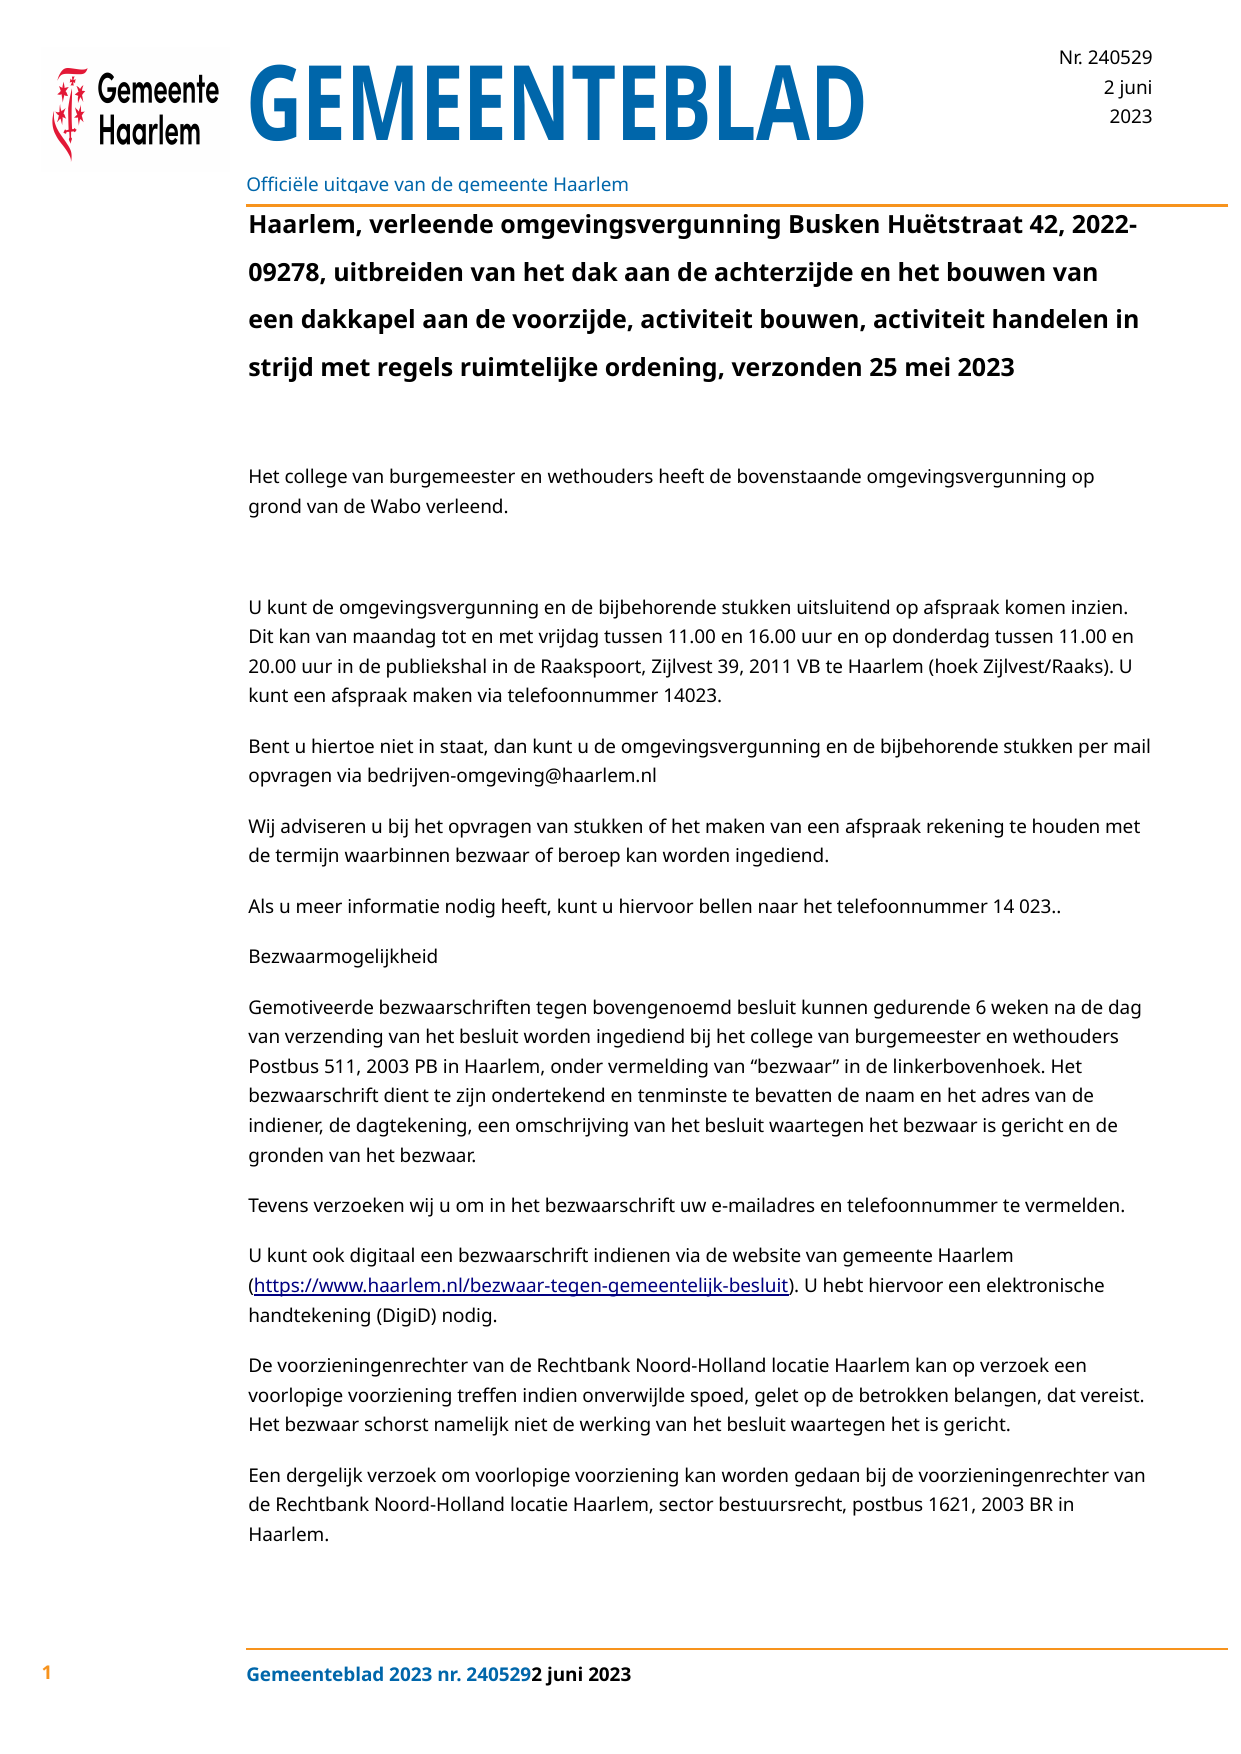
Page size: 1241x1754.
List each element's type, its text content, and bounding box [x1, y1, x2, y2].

text U kunt de omgevingsvergunning en de bijbehorende stukken uitsluitend op afspraak komen inzien. Dit kan van maandag tot en met vrijdag tussen 11.00 en 16.00 uur en op donderdag tussen 11.00 en 20.00 uur in de publiekshal in de Raakspoort, Zijlvest 39, 2011 VB te Haarlem (hoek Zijlvest/Raaks). U kunt een afspraak maken via telefoonnummer 14023. [248, 594, 1152, 708]
text U kunt ook digitaal een bezwaarschrift indienen via de website van gemeente Haarlem (https://www.haarlem.nl/bezwaar-tegen-gemeentelijk-besluit). U hebt hiervoor een elektronische handtekening (DigiD) nodig. [248, 1243, 1152, 1328]
picture [41, 47, 231, 172]
text Het college van burgemeester en wethouders heeft de bovenstaande omgevingsvergunning op grond van de Wabo verleend. [248, 463, 1152, 519]
text Haarlem, verleende omgevingsvergunning Busken Huëtstraat 42, 2022-09278, uitbreiden van het dak aan de achterzijde en het bouwen van een dakkapel aan de voorzijde, activiteit bouwen, activiteit handelen in strijd met regels ruimtelijke ordening, verzonden 25 mei 2023 [248, 207, 1152, 384]
text Bent u hiertoe niet in staat, dan kunt u de omgevingsvergunning en de bijbehorende stukken per mail opvragen via bedrijven-omgeving@haarlem.nl [248, 733, 1152, 788]
text Tevens verzoeken wij u om in het bezwaarschrift uw e-mailadres en telefoonnummer te vermelden. [248, 1192, 1152, 1218]
text Wij adviseren u bij het opvragen van stukken of het maken van een afspraak rekening te houden met de termijn waarbinnen bezwaar of beroep kan worden ingediend. [248, 813, 1152, 868]
text Een dergelijk verzoek om voorlopige voorziening kan worden gedaan bij de voorzieningenrechter van de Rechtbank Noord-Holland locatie Haarlem, sector bestuursrecht, postbus 1621, 2003 BR in Haarlem. [248, 1462, 1152, 1547]
text De voorzieningenrechter van de Rechtbank Noord-Holland locatie Haarlem kan op verzoek een voorlopige voorziening treffen indien onverwijlde spoed, gelet op de betrokken belangen, dat vereist. Het bezwaar schorst namelijk niet de werking van het besluit waartegen het is gericht. [248, 1352, 1152, 1437]
text Bezwaarmogelijkheid [248, 943, 1152, 969]
text Gemotiveerde bezwaarschriften tegen bovengenoemd besluit kunnen gedurende 6 weken na de dag van verzending van het besluit worden ingediend bij het college van burgemeester en wethouders Postbus 511, 2003 PB in Haarlem, onder vermelding van “bezwaar” in de linkerbovenhoek. Het bezwaarschrift dient te zijn ondertekend en tenminste te bevatten de naam en het adres van de indiener, de dagtekening, een omschrijving van het besluit waartegen het bezwaar is gericht en de gronden van het bezwaar. [248, 994, 1152, 1168]
text Als u meer informatie nodig heeft, kunt u hiervoor bellen naar het telefoonnummer 14 023.. [248, 893, 1152, 919]
